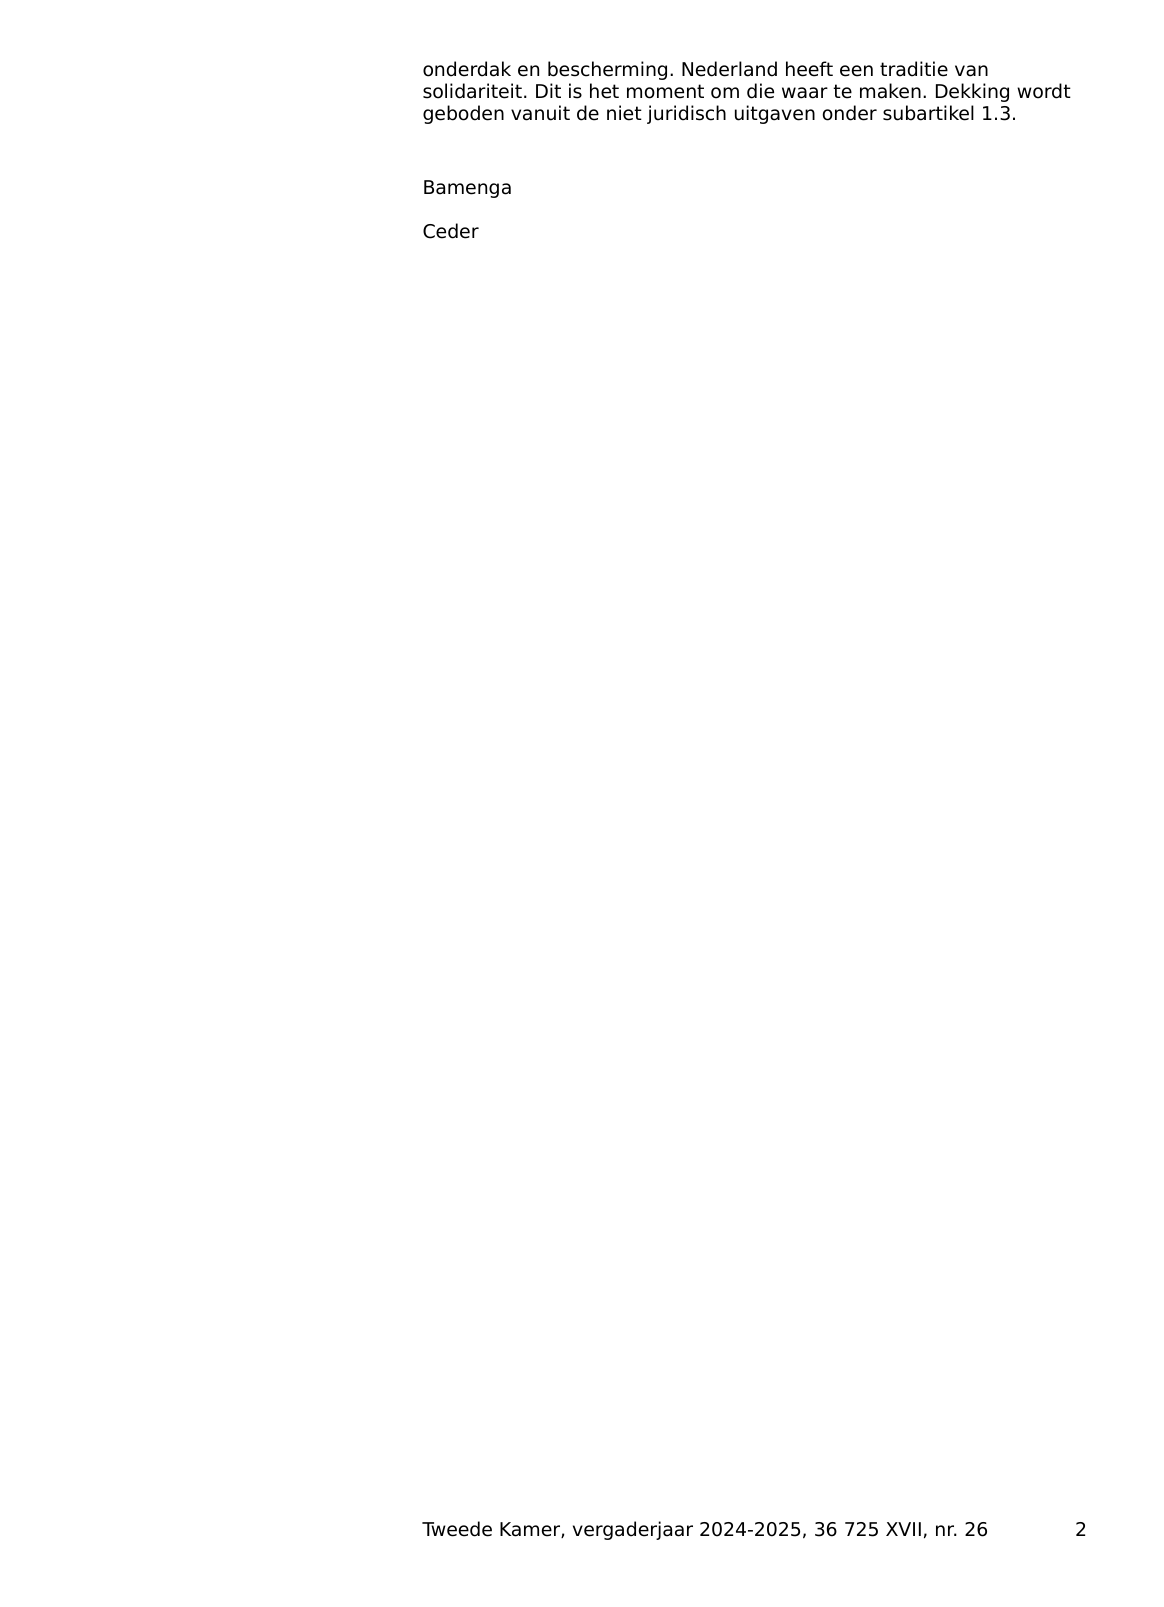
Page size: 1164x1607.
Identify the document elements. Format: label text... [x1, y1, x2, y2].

text onderdak en bescherming. Nederland heeft een traditie van solidariteit. Dit is het moment om die waar te maken. Dekking wordt geboden vanuit de niet juridisch uitgaven onder subartikel 1.3. [422, 59, 1087, 125]
text Bamenga Ceder [422, 155, 1087, 243]
